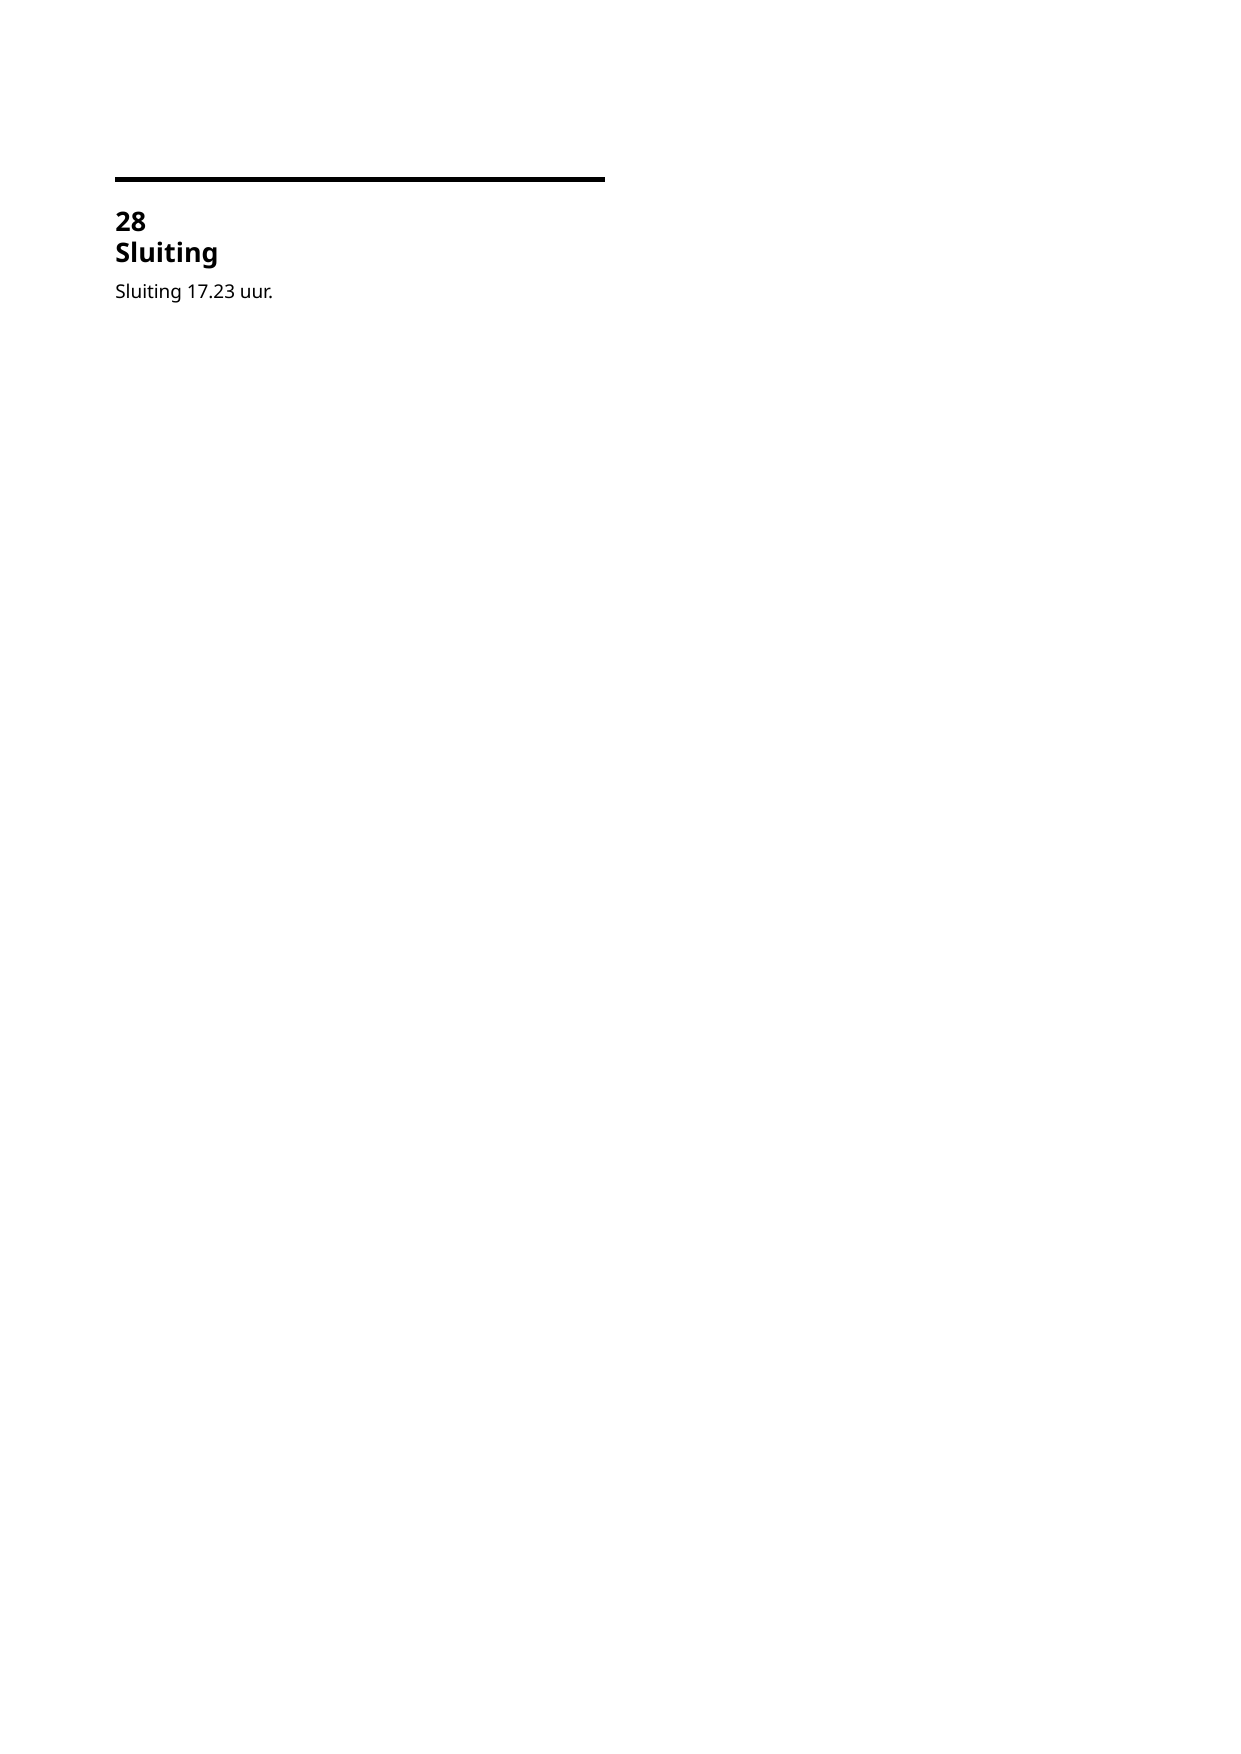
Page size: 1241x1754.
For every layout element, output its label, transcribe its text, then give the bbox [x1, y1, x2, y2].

text 28 [115, 203, 605, 239]
text Sluiting [115, 239, 605, 283]
text Sluiting 17.23 uur. [115, 283, 605, 302]
